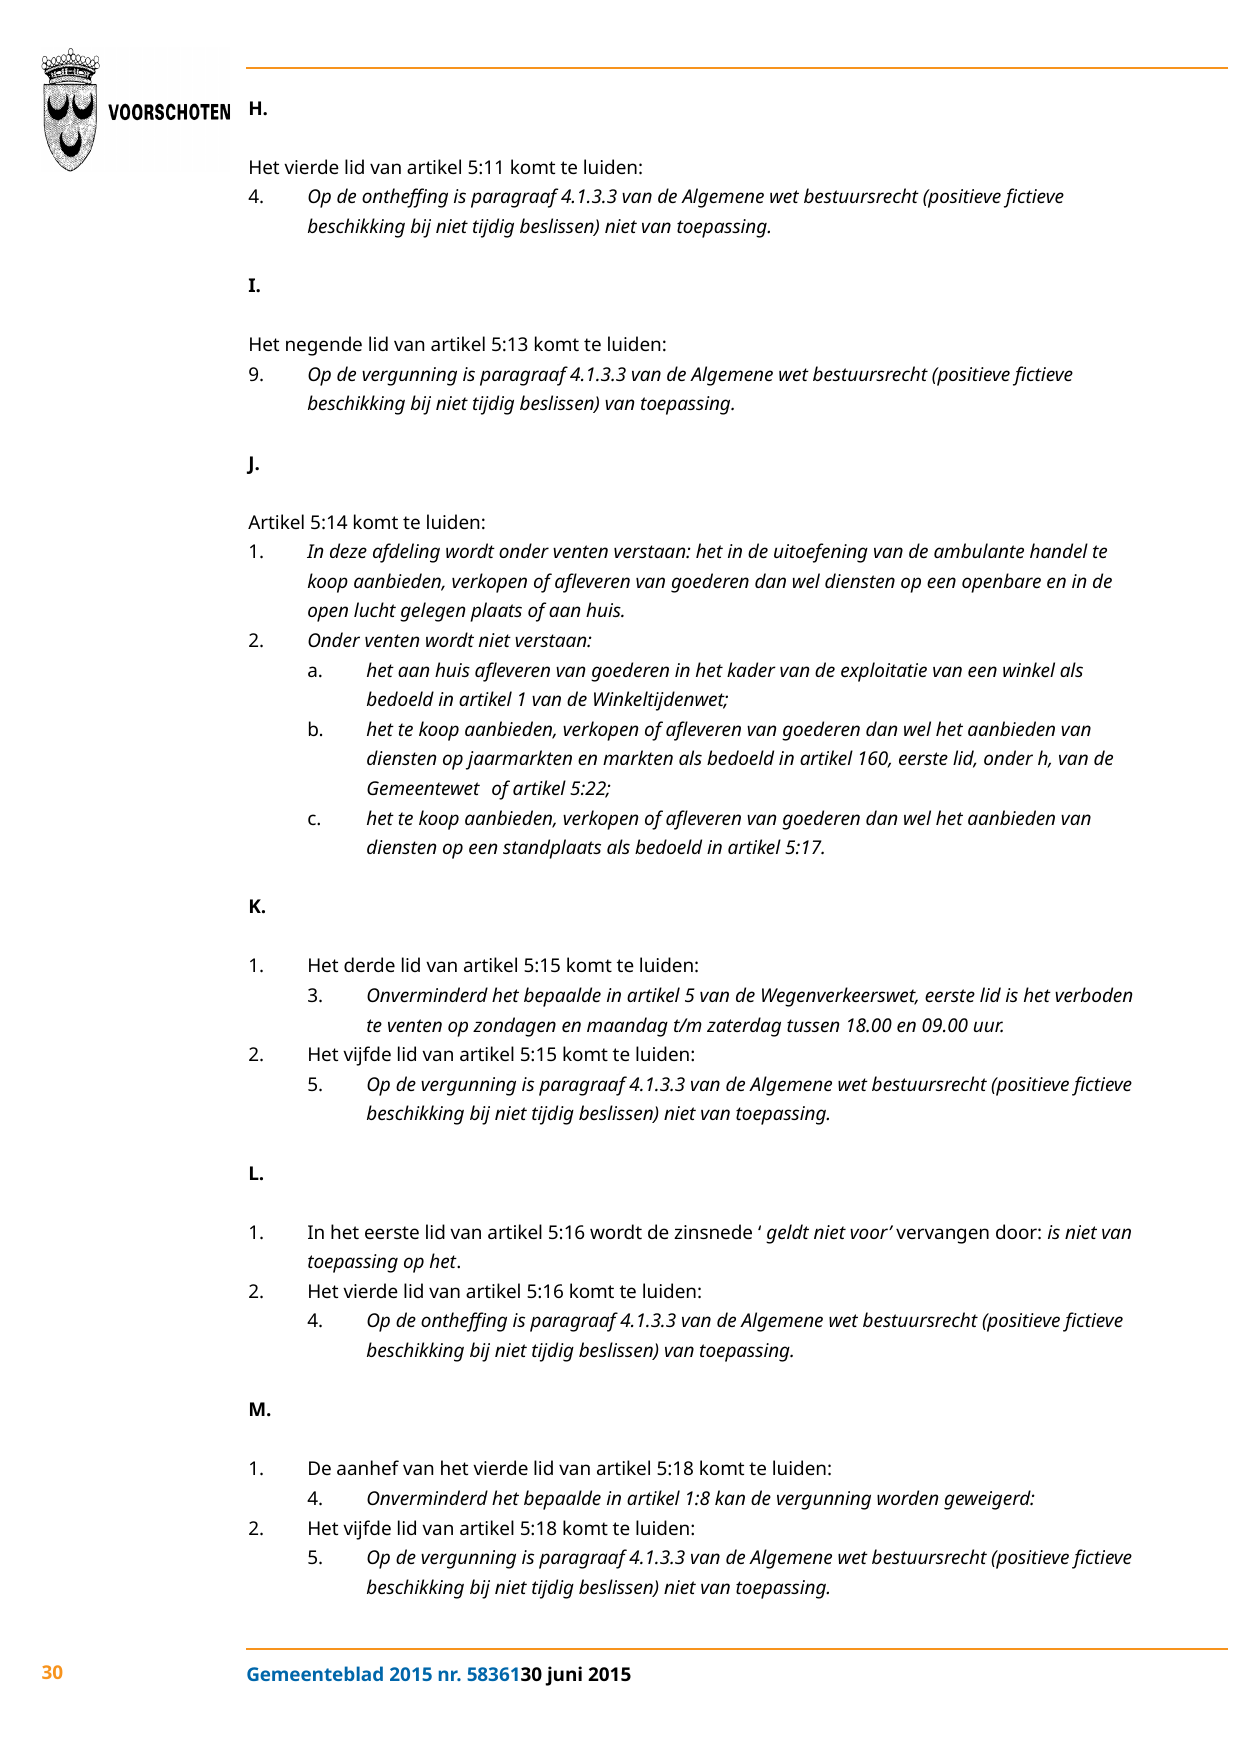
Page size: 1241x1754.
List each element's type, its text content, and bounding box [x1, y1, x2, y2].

list Op de vergunning is paragraaf 4.1.3.3 van de Algemene wet bestuursrecht (positieve fictieve beschikking bij niet tijdig beslissen) van toepassing. [248, 361, 1152, 416]
list het aan huis afleveren van goederen in het kader van de exploitatie van een winkel als bedoeld in artikel 1 van de Winkeltijdenwet; [307, 657, 1152, 712]
text M. [248, 1396, 1152, 1422]
list In het eerste lid van artikel 5:16 wordt de zinsnede ‘ geldt niet voor’ vervangen door: is niet van toepassing op het. [248, 1219, 1152, 1274]
text K. [248, 893, 1152, 919]
list Het vijfde lid van artikel 5:15 komt te luiden: [248, 1041, 1152, 1067]
text Het vierde lid van artikel 5:11 komt te luiden: [248, 154, 1152, 180]
list Het derde lid van artikel 5:15 komt te luiden: [248, 953, 1152, 978]
list Op de vergunning is paragraaf 4.1.3.3 van de Algemene wet bestuursrecht (positieve fictieve beschikking bij niet tijdig beslissen) niet van toepassing. [307, 1071, 1152, 1126]
list het te koop aanbieden, verkopen of afleveren van goederen dan wel het aanbieden van diensten op jaarmarkten en markten als bedoeld in artikel 160, eerste lid, onder h, van de Gemeentewet of artikel 5:22; [307, 716, 1152, 801]
list Het vijfde lid van artikel 5:18 komt te luiden: [248, 1515, 1152, 1541]
list Het vierde lid van artikel 5:16 komt te luiden: [248, 1278, 1152, 1304]
list Onverminderd het bepaalde in artikel 5 van de Wegenverkeerswet, eerste lid is het verboden te venten op zondagen en maandag t/m zaterdag tussen 18.00 en 09.00 uur. [307, 982, 1152, 1038]
list Onder venten wordt niet verstaan: [248, 627, 1152, 653]
text Artikel 5:14 komt te luiden: [248, 509, 1152, 535]
text J. [248, 450, 1152, 476]
list Op de ontheffing is paragraaf 4.1.3.3 van de Algemene wet bestuursrecht (positieve fictieve beschikking bij niet tijdig beslissen) van toepassing. [307, 1308, 1152, 1363]
picture [41, 47, 231, 172]
text I. [248, 272, 1152, 298]
list Op de ontheffing is paragraaf 4.1.3.3 van de Algemene wet bestuursrecht (positieve fictieve beschikking bij niet tijdig beslissen) niet van toepassing. [248, 183, 1152, 239]
list Op de vergunning is paragraaf 4.1.3.3 van de Algemene wet bestuursrecht (positieve fictieve beschikking bij niet tijdig beslissen) niet van toepassing. [307, 1544, 1152, 1600]
list De aanhef van het vierde lid van artikel 5:18 komt te luiden: [248, 1456, 1152, 1481]
text Het negende lid van artikel 5:13 komt te luiden: [248, 331, 1152, 357]
list Onverminderd het bepaalde in artikel 1:8 kan de vergunning worden geweigerd: [307, 1485, 1152, 1511]
list In deze afdeling wordt onder venten verstaan: het in de uitoefening van de ambulante handel te koop aanbieden, verkopen of afleveren van goederen dan wel diensten op een openbare en in de open lucht gelegen plaats of aan huis. [248, 538, 1152, 623]
list het te koop aanbieden, verkopen of afleveren van goederen dan wel het aanbieden van diensten op een standplaats als bedoeld in artikel 5:17. [307, 805, 1152, 860]
text H. [248, 95, 1152, 121]
text L. [248, 1160, 1152, 1186]
